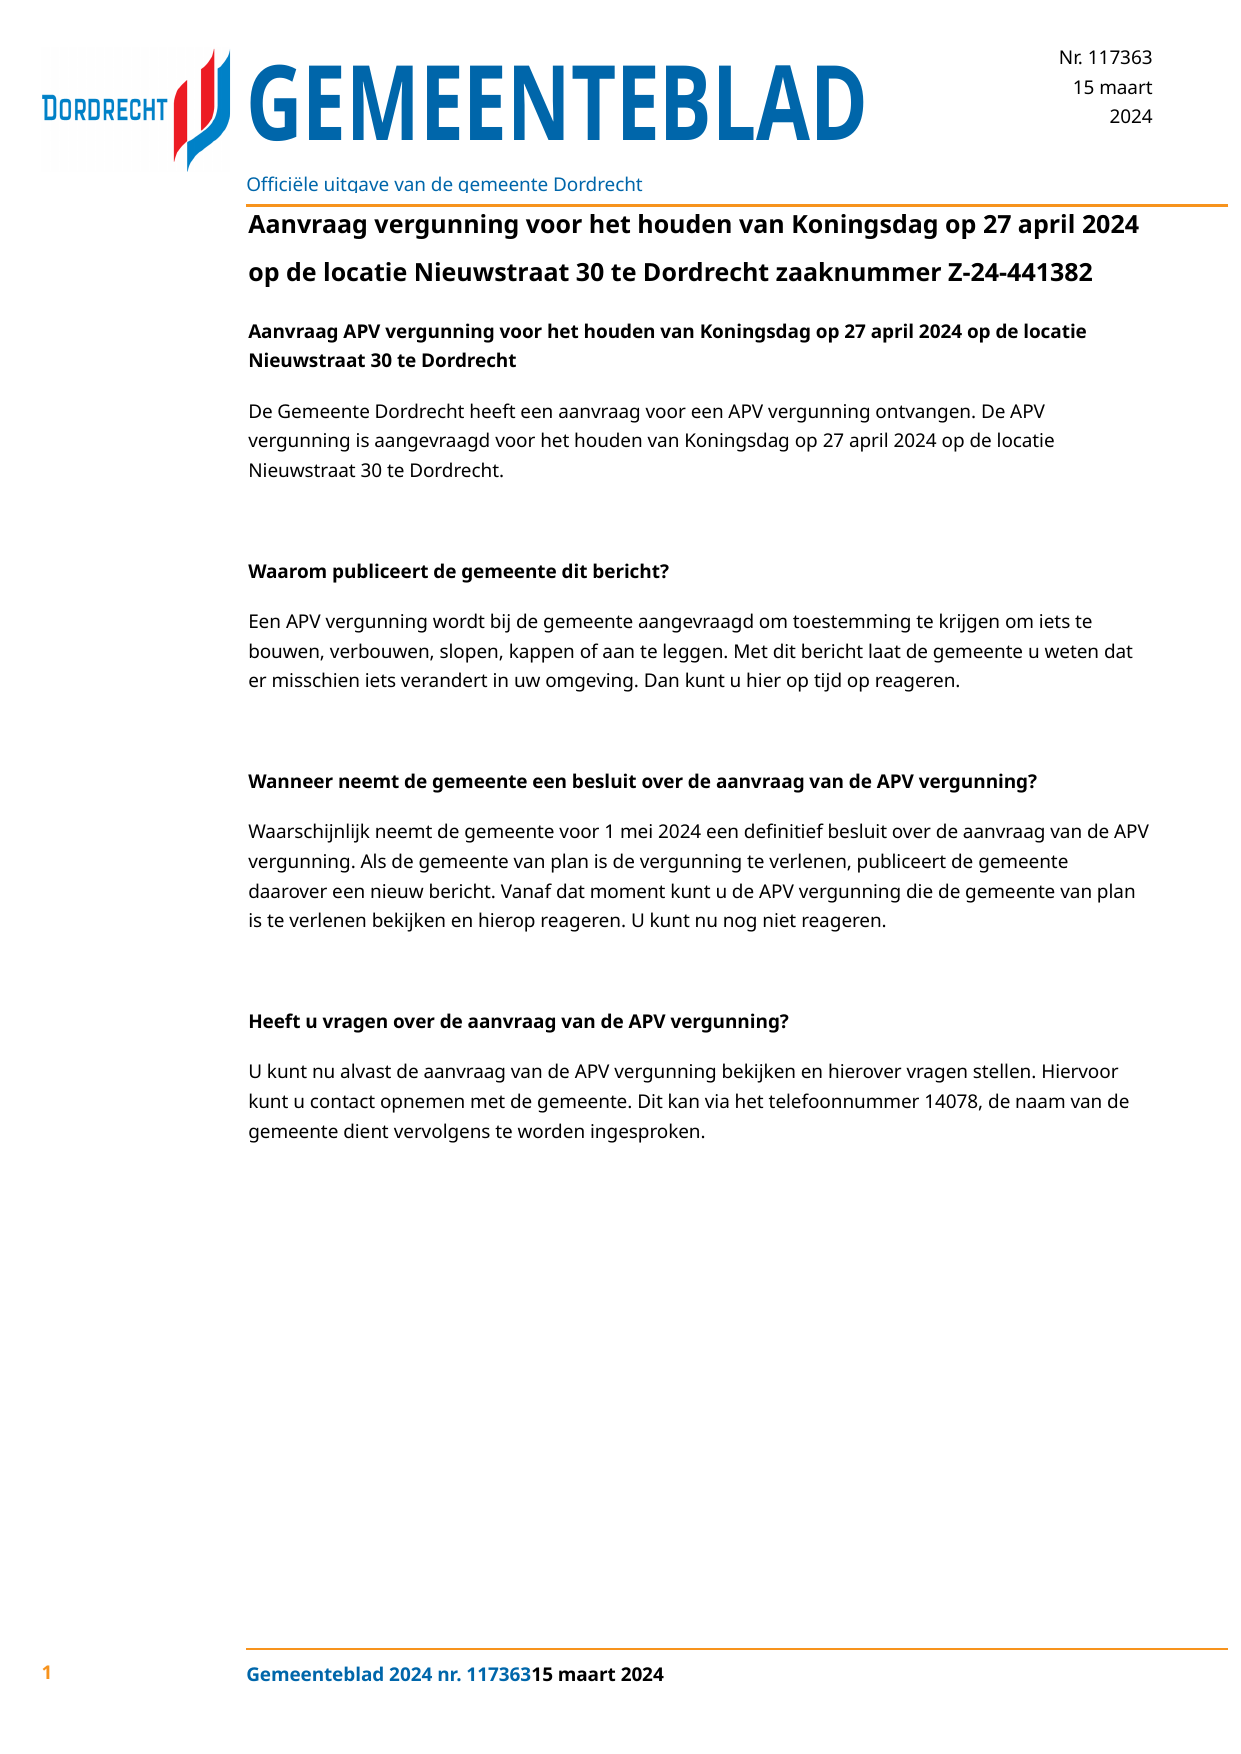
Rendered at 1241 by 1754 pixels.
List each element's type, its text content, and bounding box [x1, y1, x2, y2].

text Wanneer neemt de gemeente een besluit over de aanvraag van de APV vergunning? [248, 768, 1152, 794]
text Aanvraag APV vergunning voor het houden van Koningsdag op 27 april 2024 op de locatie Nieuwstraat 30 te Dordrecht [248, 318, 1152, 373]
text Heeft u vragen over de aanvraag van de APV vergunning? [248, 1008, 1152, 1034]
picture [41, 47, 231, 172]
text Aanvraag vergunning voor het houden van Koningsdag op 27 april 2024 op de locatie Nieuwstraat 30 te Dordrecht zaaknummer Z-24-441382 [248, 207, 1152, 288]
text De Gemeente Dordrecht heeft een aanvraag voor een APV vergunning ontvangen. De APV vergunning is aangevraagd voor het houden van Koningsdag op 27 april 2024 op de locatie Nieuwstraat 30 te Dordrecht. [248, 398, 1152, 483]
text Waarom publiceert de gemeente dit bericht? [248, 558, 1152, 584]
text Een APV vergunning wordt bij de gemeente aangevraagd om toestemming te krijgen om iets te bouwen, verbouwen, slopen, kappen of aan te leggen. Met dit bericht laat de gemeente u weten dat er misschien iets verandert in uw omgeving. Dan kunt u hier op tijd op reageren. [248, 608, 1152, 693]
text Waarschijnlijk neemt de gemeente voor 1 mei 2024 een definitief besluit over de aanvraag van de APV vergunning. Als de gemeente van plan is de vergunning te verlenen, publiceert de gemeente daarover een nieuw bericht. Vanaf dat moment kunt u de APV vergunning die de gemeente van plan is te verlenen bekijken en hierop reageren. U kunt nu nog niet reageren. [248, 819, 1152, 933]
text U kunt nu alvast de aanvraag van de APV vergunning bekijken en hierover vragen stellen. Hiervoor kunt u contact opnemen met de gemeente. Dit kan via het telefoonnummer 14078, de naam van de gemeente dient vervolgens te worden ingesproken. [248, 1059, 1152, 1144]
